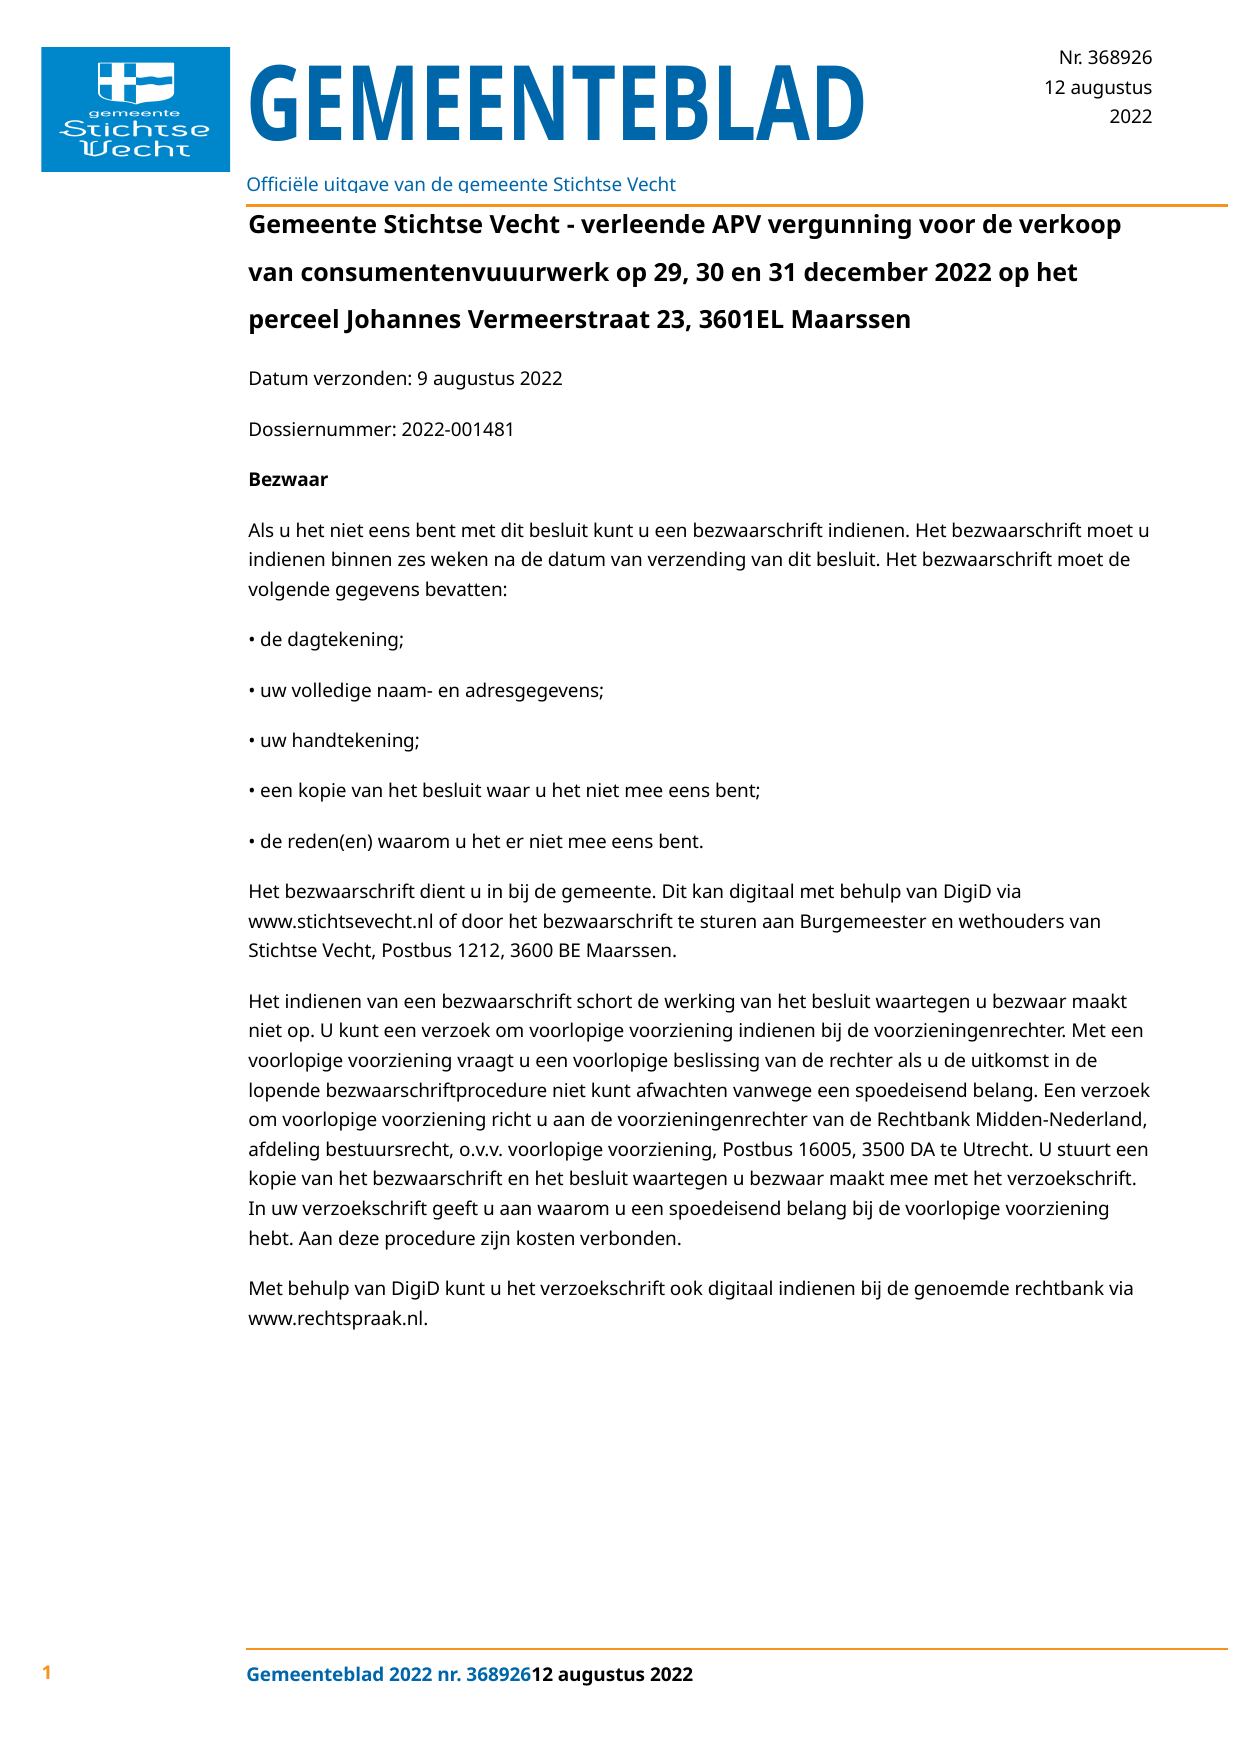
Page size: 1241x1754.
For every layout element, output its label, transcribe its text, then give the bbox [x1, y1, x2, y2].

text Als u het niet eens bent met dit besluit kunt u een bezwaarschrift indienen. Het bezwaarschrift moet u indienen binnen zes weken na de datum van verzending van dit besluit. Het bezwaarschrift moet de volgende gegevens bevatten: [248, 517, 1152, 602]
text Gemeente Stichtse Vecht - verleende APV vergunning voor de verkoop van consumentenvuuurwerk op 29, 30 en 31 december 2022 op het perceel Johannes Vermeerstraat 23, 3601EL Maarssen [248, 207, 1152, 336]
text • uw volledige naam- en adresgegevens; [248, 677, 1152, 702]
text Bezwaar [248, 466, 1152, 492]
picture [99, 63, 135, 101]
text • uw handtekening; [248, 727, 1152, 753]
text • een kopie van het besluit waar u het niet mee eens bent; [248, 778, 1152, 803]
text Met behulp van DigiD kunt u het verzoekschrift ook digitaal indienen bij de genoemde rechtbank via www.rechtspraak.nl. [248, 1275, 1152, 1330]
picture [137, 63, 174, 103]
text Het bezwaarschrift dient u in bij de gemeente. Dit kan digitaal met behulp van DigiD via www.stichtsevecht.nl of door het bezwaarschrift te sturen aan Burgemeester en wethouders van Stichtse Vecht, Postbus 1212, 3600 BE Maarssen. [248, 878, 1152, 963]
text Dossiernummer: 2022-001481 [248, 416, 1152, 442]
text Het indienen van een bezwaarschrift schort de werking van het besluit waartegen u bezwaar maakt niet op. U kunt een verzoek om voorlopige voorziening indienen bij de voorzieningenrechter. Met een voorlopige voorziening vraagt u een voorlopige beslissing van de rechter als u de uitkomst in de lopende bezwaarschriftprocedure niet kunt afwachten vanwege een spoedeisend belang. Een verzoek om voorlopige voorziening richt u aan de voorzieningenrechter van de Rechtbank Midden-Nederland, afdeling bestuursrecht, o.v.v. voorlopige voorziening, Postbus 16005, 3500 DA te Utrecht. U stuurt een kopie van het bezwaarschrift en het besluit waartegen u bezwaar maakt mee met het verzoekschrift. In uw verzoekschrift geeft u aan waarom u een spoedeisend belang bij de voorlopige voorziening hebt. Aan deze procedure zijn kosten verbonden. [248, 988, 1152, 1250]
text • de reden(en) waarom u het er niet mee eens bent. [248, 828, 1152, 854]
text • de dagtekening; [248, 626, 1152, 652]
text Datum verzonden: 9 augustus 2022 [248, 366, 1152, 391]
